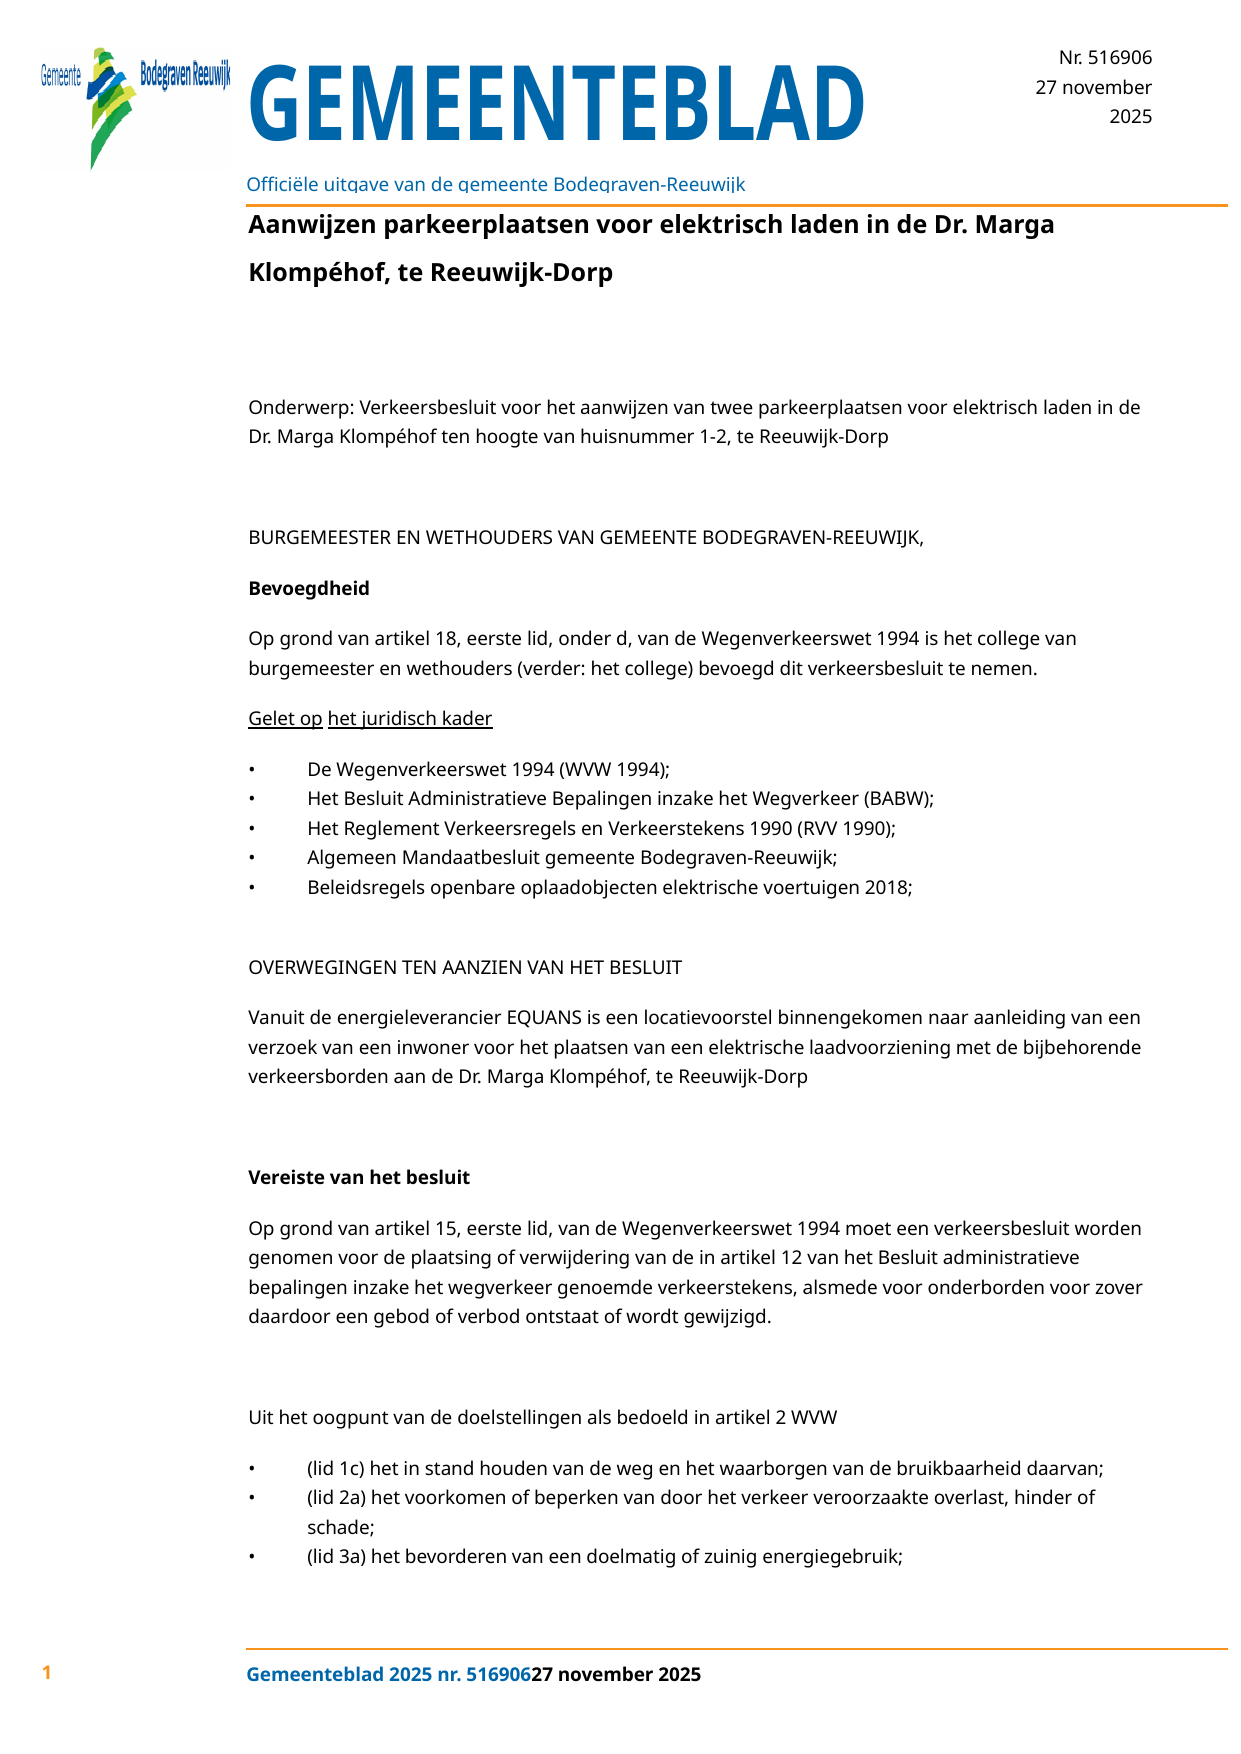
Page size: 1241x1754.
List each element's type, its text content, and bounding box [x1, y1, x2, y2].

text BURGEMEESTER EN WETHOUDERS VAN GEMEENTE BODEGRAVEN-REEUWIJK, [248, 524, 1152, 550]
text Op grond van artikel 18, eerste lid, onder d, van de Wegenverkeerswet 1994 is het college van burgemeester en wethouders (verder: het college) bevoegd dit verkeersbesluit te nemen. [248, 625, 1152, 681]
list Het Besluit Administratieve Bepalingen inzake het Wegverkeer (BABW); [248, 785, 1152, 811]
list De Wegenverkeerswet 1994 (WVW 1994); [248, 756, 1152, 781]
list (lid 1c) het in stand houden van de weg en het waarborgen van de bruikbaarheid daarvan; [248, 1455, 1152, 1481]
text Onderwerp: Verkeersbesluit voor het aanwijzen van twee parkeerplaatsen voor elektrisch laden in de Dr. Marga Klompéhof ten hoogte van huisnummer 1-2, te Reeuwijk-Dorp [248, 394, 1152, 449]
list Het Reglement Verkeersregels en Verkeerstekens 1990 (RVV 1990); [248, 815, 1152, 841]
list Algemeen Mandaatbesluit gemeente Bodegraven-Reeuwijk; [248, 844, 1152, 870]
text Vereiste van het besluit [248, 1164, 1152, 1190]
text OVERWEGINGEN TEN AANZIEN VAN HET BESLUIT [248, 954, 1152, 980]
list (lid 2a) het voorkomen of beperken van door het verkeer veroorzaakte overlast, hinder of schade; [248, 1484, 1152, 1540]
text Aanwijzen parkeerplaatsen voor elektrisch laden in de Dr. Marga Klompéhof, te Reeuwijk-Dorp [248, 207, 1152, 288]
text Vanuit de energieleverancier EQUANS is een locatievoorstel binnengekomen naar aanleiding van een verzoek van een inwoner voor het plaatsen van een elektrische laadvoorziening met de bijbehorende verkeersborden aan de Dr. Marga Klompéhof, te Reeuwijk-Dorp [248, 1004, 1152, 1089]
list Beleidsregels openbare oplaadobjecten elektrische voertuigen 2018; [248, 874, 1152, 900]
text Bevoegdheid [248, 575, 1152, 601]
text Gelet op het juridisch kader [248, 705, 1152, 731]
list (lid 3a) het bevorderen van een doelmatig of zuinig energiegebruik; [248, 1544, 1152, 1569]
text Uit het oogpunt van de doelstellingen als bedoeld in artikel 2 WVW [248, 1404, 1152, 1430]
text Op grond van artikel 15, eerste lid, van de Wegenverkeerswet 1994 moet een verkeersbesluit worden genomen voor de plaatsing of verwijdering van de in artikel 12 van het Besluit administratieve bepalingen inzake het wegverkeer genoemde verkeerstekens, alsmede voor onderborden voor zover daardoor een gebod of verbod ontstaat of wordt gewijzigd. [248, 1215, 1152, 1329]
picture [41, 47, 231, 172]
